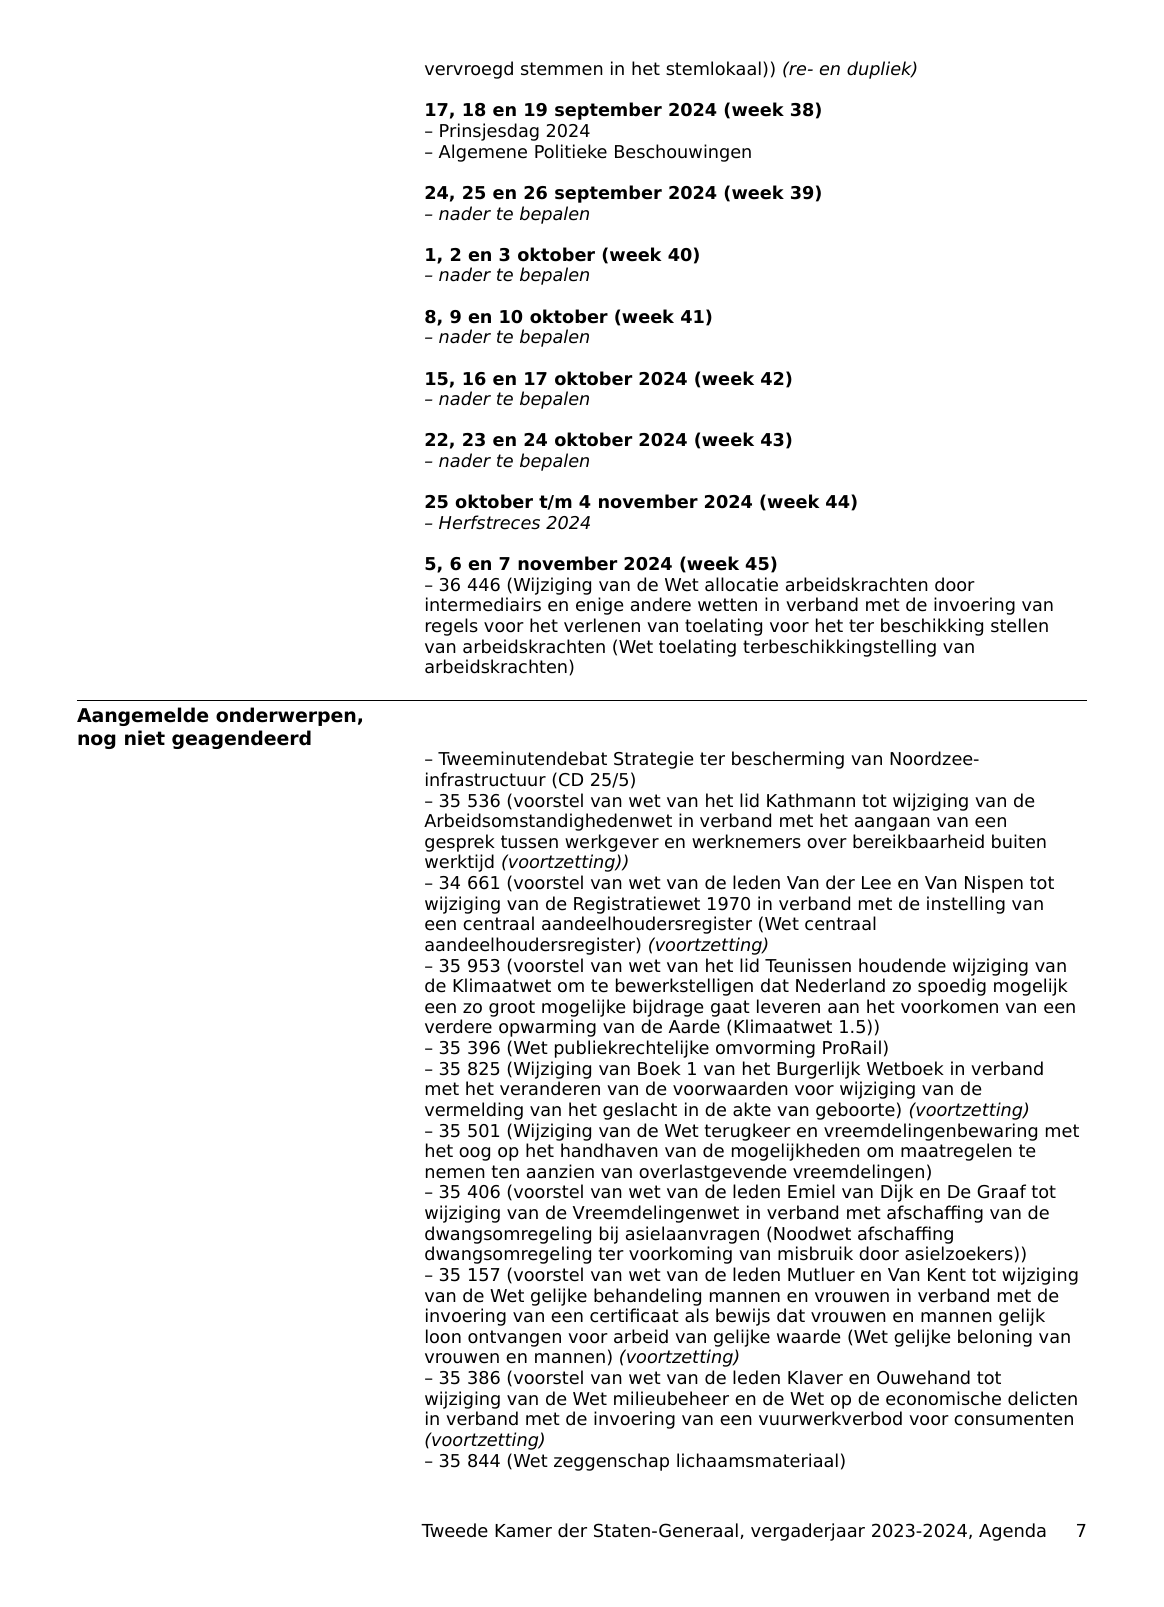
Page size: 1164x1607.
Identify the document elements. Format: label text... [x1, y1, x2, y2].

table_cell 5, 6 en 7 november 2024 (week 45) [418, 554, 1087, 575]
table_cell [401, 327, 418, 348]
table_cell [77, 1121, 401, 1182]
table_cell [418, 348, 1087, 368]
table_cell [77, 1038, 401, 1059]
table_cell [401, 513, 418, 533]
table_cell [77, 327, 401, 348]
table_cell [77, 791, 401, 873]
table_cell – Herfstreces 2024 [418, 513, 1087, 533]
table_cell [77, 121, 401, 142]
table_cell [401, 1059, 418, 1121]
table_cell – 35 501 (Wijziging van de Wet terugkeer en vreemdelingenbewaring met het oog op het handhaven van de mogelijkheden om maatregelen te nemen ten aanzien van overlastgevende vreemdelingen) [418, 1121, 1087, 1182]
table_cell 8, 9 en 10 oktober (week 41) [418, 307, 1087, 327]
table_cell [401, 575, 418, 678]
table_cell [401, 204, 418, 224]
table_cell [401, 369, 418, 389]
table_cell [77, 472, 401, 492]
table_cell [401, 1121, 418, 1182]
table_cell [77, 1451, 401, 1471]
table_cell [77, 183, 401, 203]
table_cell [77, 142, 401, 162]
table_cell 15, 16 en 17 oktober 2024 (week 42) [418, 369, 1087, 389]
table_cell [418, 534, 1087, 554]
table_cell [77, 492, 401, 513]
table_cell [401, 554, 418, 575]
table_cell [401, 492, 418, 513]
table_cell – Prinsjesdag 2024 [418, 121, 1087, 142]
table_cell – 35 396 (Wet publiekrechtelijke omvorming ProRail) [418, 1038, 1087, 1059]
table_cell [401, 791, 418, 873]
table_cell [418, 80, 1087, 100]
table_cell – nader te bepalen [418, 389, 1087, 410]
table_cell [77, 348, 401, 368]
table_cell [401, 80, 418, 100]
table_cell – 34 661 (voorstel van wet van de leden Van der Lee en Van Nispen tot wijziging van de Registratiewet 1970 in verband met de instelling van een centraal aandeelhoudersregister (Wet centraal aandeelhoudersregister) (voortzetting) [418, 873, 1087, 956]
table_header [418, 701, 1087, 749]
table_cell [77, 451, 401, 472]
table_cell [77, 749, 401, 791]
table_cell [401, 265, 418, 286]
table_cell – nader te bepalen [418, 327, 1087, 348]
table_cell – 35 844 (Wet zeggenschap lichaamsmateriaal) [418, 1451, 1087, 1471]
table_cell [418, 472, 1087, 492]
table_cell [401, 430, 418, 451]
table_cell 1, 2 en 3 oktober (week 40) [418, 245, 1087, 265]
table_cell – 35 953 (voorstel van wet van het lid Teunissen houdende wijziging van de Klimaatwet om te bewerkstelligen dat Nederland zo spoedig mogelijk een zo groot mogelijke bijdrage gaat leveren aan het voorkomen van een verdere opwarming van de Aarde (Klimaatwet 1.5)) [418, 956, 1087, 1038]
table_cell [401, 873, 418, 956]
table_cell – 35 406 (voorstel van wet van de leden Emiel van Dijk en De Graaf tot wijziging van de Vreemdelingenwet in verband met afschaffing van de dwangsomregeling bij asielaanvragen (Noodwet afschaffing dwangsomregeling ter voorkoming van misbruik door asielzoekers)) [418, 1183, 1087, 1265]
table_cell [77, 369, 401, 389]
table_cell – 35 157 (voorstel van wet van de leden Mutluer en Van Kent tot wijziging van de Wet gelijke behandeling mannen en vrouwen in verband met de invoering van een certificaat als bewijs dat vrouwen en mannen gelijk loon ontvangen voor arbeid van gelijke waarde (Wet gelijke beloning van vrouwen en mannen) (voortzetting) [418, 1265, 1087, 1368]
table_cell [77, 534, 401, 554]
table_cell 22, 23 en 24 oktober 2024 (week 43) [418, 430, 1087, 451]
table_cell [77, 956, 401, 1038]
table_cell [401, 121, 418, 142]
table_cell [401, 142, 418, 162]
table_cell [77, 80, 401, 100]
table_cell [401, 59, 418, 80]
table_cell [77, 1368, 401, 1451]
table_cell [77, 162, 401, 183]
table_cell [401, 1451, 418, 1471]
table_cell [401, 162, 418, 183]
table_cell [401, 389, 418, 410]
table_cell [77, 430, 401, 451]
table_cell [77, 1265, 401, 1368]
table_cell – 36 446 (Wijziging van de Wet allocatie arbeidskrachten door intermediairs en enige andere wetten in verband met de invoering van regels voor het verlenen van toelating voor het ter beschikking stellen van arbeidskrachten (Wet toelating terbeschikkingstelling van arbeidskrachten) [418, 575, 1087, 678]
table_cell [77, 307, 401, 327]
table_cell [401, 183, 418, 203]
table_cell [401, 956, 418, 1038]
table_cell [77, 265, 401, 286]
table_cell [77, 575, 401, 678]
table_cell – 35 825 (Wijziging van Boek 1 van het Burgerlijk Wetboek in verband met het veranderen van de voorwaarden voor wijziging van de vermelding van het geslacht in de akte van geboorte) (voortzetting) [418, 1059, 1087, 1121]
table_cell [77, 410, 401, 430]
table_cell – nader te bepalen [418, 451, 1087, 472]
table_cell [401, 307, 418, 327]
table_cell – 35 386 (voorstel van wet van de leden Klaver en Ouwehand tot wijziging van de Wet milieubeheer en de Wet op de economische delicten in verband met de invoering van een vuurwerkverbod voor consumenten (voortzetting) [418, 1368, 1087, 1451]
table_cell [401, 1368, 418, 1451]
table_cell [77, 224, 401, 245]
table_cell – 35 536 (voorstel van wet van het lid Kathmann tot wijziging van de Arbeidsomstandighedenwet in verband met het aangaan van een gesprek tussen werkgever en werknemers over bereikbaarheid buiten werktijd (voortzetting)) [418, 791, 1087, 873]
table_cell [77, 204, 401, 224]
table_cell vervroegd stemmen in het stemlokaal)) (re- en dupliek) [418, 59, 1087, 80]
table_cell [77, 1059, 401, 1121]
table_cell [401, 224, 418, 245]
table_cell [77, 59, 401, 80]
table_cell [401, 245, 418, 265]
table_cell 24, 25 en 26 september 2024 (week 39) [418, 183, 1087, 203]
table_cell – Algemene Politieke Beschouwingen [418, 142, 1087, 162]
table_cell – nader te bepalen [418, 204, 1087, 224]
table_cell [77, 100, 401, 121]
table_cell [77, 1183, 401, 1265]
table_cell – nader te bepalen [418, 265, 1087, 286]
table_cell [77, 554, 401, 575]
table_header [401, 701, 418, 749]
table_cell [401, 410, 418, 430]
table_cell 17, 18 en 19 september 2024 (week 38) [418, 100, 1087, 121]
table_cell [401, 472, 418, 492]
table_cell [401, 100, 418, 121]
table_cell [401, 1038, 418, 1059]
table_cell [418, 286, 1087, 307]
table_cell [401, 348, 418, 368]
table_cell [77, 513, 401, 533]
table_cell [77, 873, 401, 956]
table_cell – Tweeminutendebat Strategie ter bescherming van Noordzee-infrastructuur (CD 25/5) [418, 749, 1087, 791]
table_cell [77, 245, 401, 265]
table_cell [401, 1265, 418, 1368]
table_cell [77, 389, 401, 410]
table_cell [401, 286, 418, 307]
table_cell [401, 534, 418, 554]
table_cell [401, 749, 418, 791]
table_cell [77, 286, 401, 307]
table_cell [418, 410, 1087, 430]
table_header Aangemelde onderwerpen, nog niet geagendeerd [77, 701, 401, 749]
table_cell [401, 451, 418, 472]
table_cell 25 oktober t/m 4 november 2024 (week 44) [418, 492, 1087, 513]
table_cell [418, 162, 1087, 183]
table_cell [418, 224, 1087, 245]
table_cell [401, 1183, 418, 1265]
